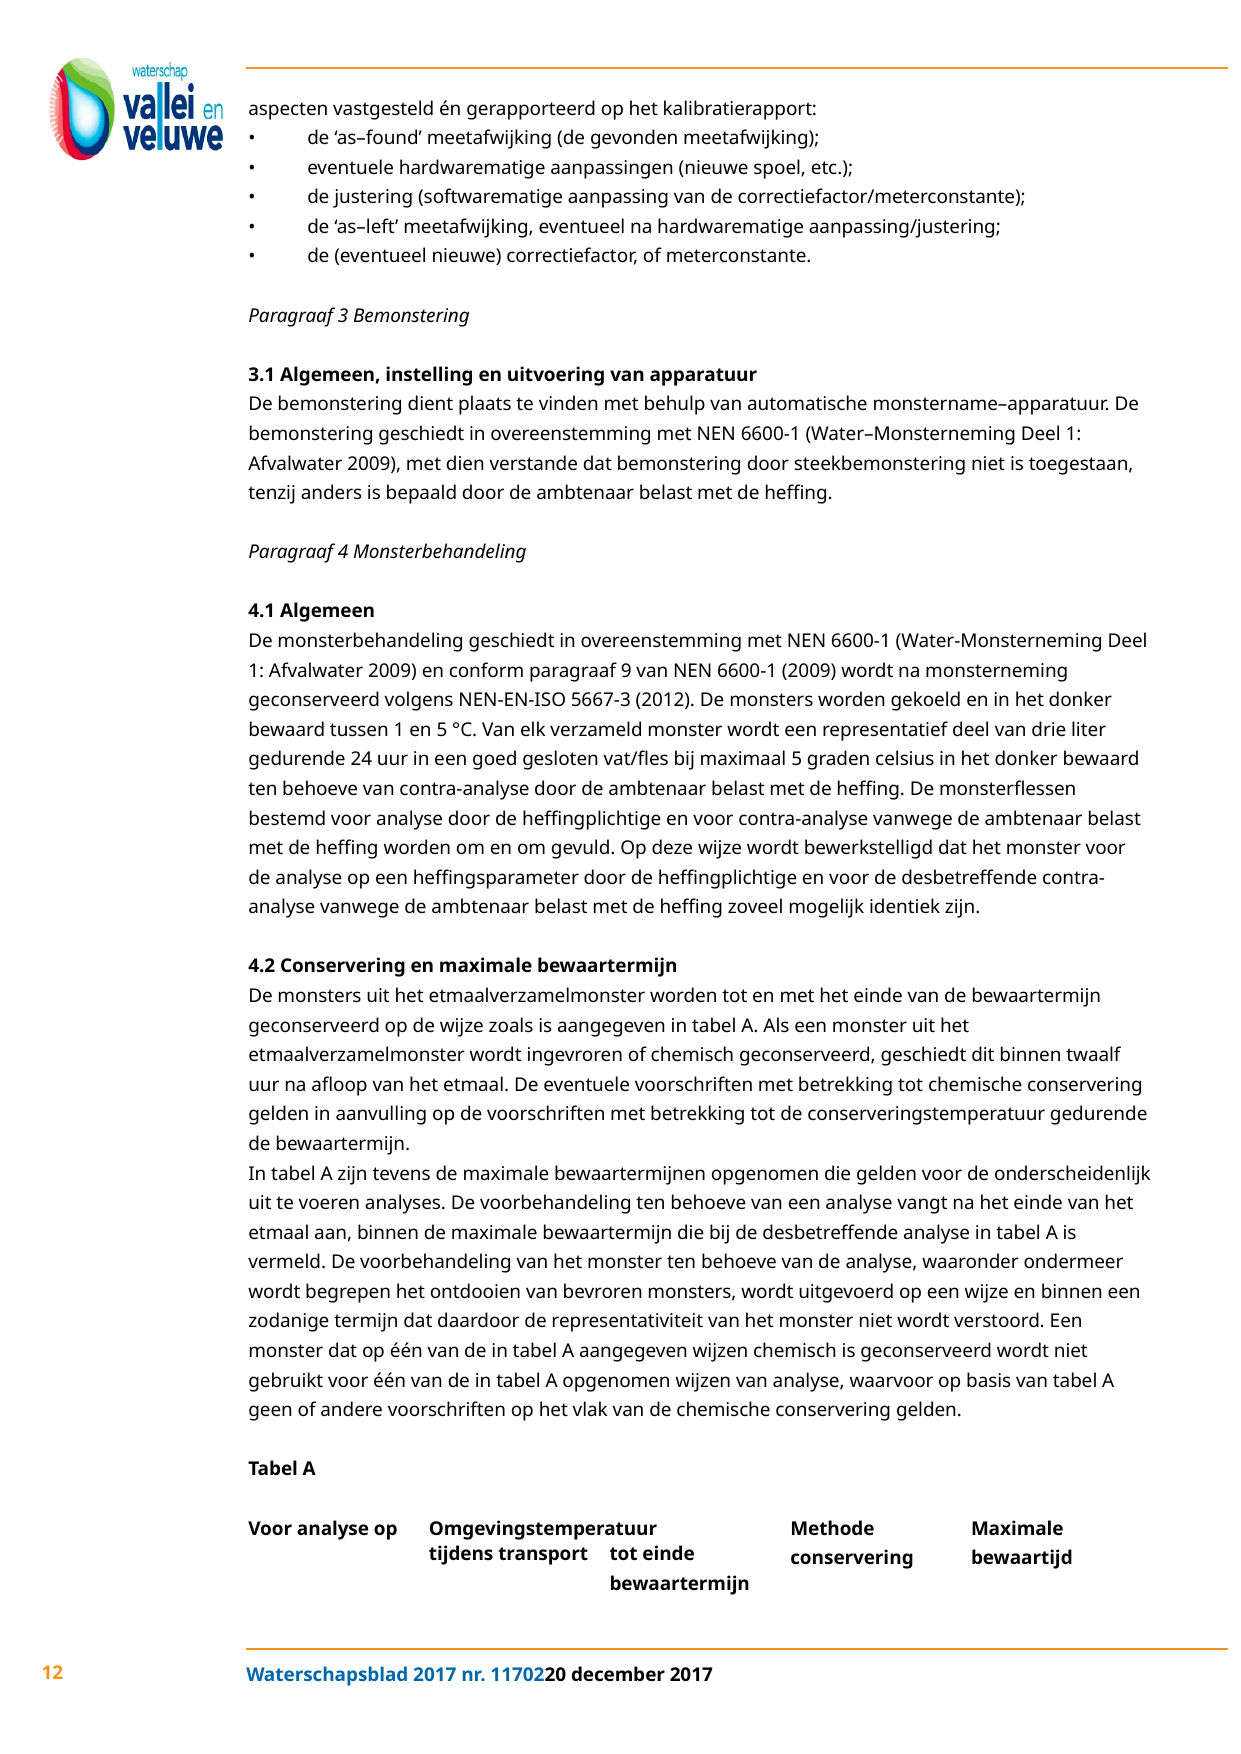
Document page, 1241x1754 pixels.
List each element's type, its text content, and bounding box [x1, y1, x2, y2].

table_cell tot einde bewaartermijn [609, 1541, 790, 1596]
text In tabel A zijn tevens de maximale bewaartermijnen opgenomen die gelden voor de onderscheidenlijk uit te voeren analyses. De voorbehandeling ten behoeve van een analyse vangt na het einde van het etmaal aan, binnen de maximale bewaartermijn die bij de desbetreffende analyse in tabel A is vermeld. De voorbehandeling van het monster ten behoeve van de analyse, waaronder ondermeer wordt begrepen het ontdooien van bevroren monsters, wordt uitgevoerd op een wijze en binnen een zodanige termijn dat daardoor de representativiteit van het monster niet wordt verstoord. Een monster dat op één van de in tabel A aangegeven wijzen chemisch is geconserveerd wordt niet gebruikt voor één van de in tabel A opgenomen wijzen van analyse, waarvoor op basis van tabel A geen of andere voorschriften op het vlak van de chemische conservering gelden. [248, 1160, 1152, 1422]
text 3.1 Algemeen, instelling en uitvoering van apparatuur [248, 361, 1152, 387]
list de ‘as–left’ meetafwijking, eventueel na hardwarematige aanpassing/justering; [248, 213, 1152, 239]
list de justering (softwarematige aanpassing van de correctiefactor/meterconstante); [248, 183, 1152, 209]
text 4.2 Conservering en maximale bewaartermijn [248, 953, 1152, 978]
list de ‘as–found’ meetafwijking (de gevonden meetafwijking); [248, 124, 1152, 150]
text Tabel A [248, 1456, 1152, 1481]
table_header Methode conservering [790, 1515, 971, 1596]
list eventuele hardwarematige aanpassingen (nieuwe spoel, etc.); [248, 154, 1152, 180]
text De monsterbehandeling geschiedt in overeenstemming met NEN 6600-1 (Water-Monsterneming Deel 1: Afvalwater 2009) en conform paragraaf 9 van NEN 6600-1 (2009) wordt na monsterneming geconserveerd volgens NEN-EN-ISO 5667-3 (2012). De monsters worden gekoeld en in het donker bewaard tussen 1 en 5 °C. Van elk verzameld monster wordt een representatief deel van drie liter gedurende 24 uur in een goed gesloten vat/fles bij maximaal 5 graden celsius in het donker bewaard ten behoeve van contra-analyse door de ambtenaar belast met de heffing. De monsterflessen bestemd voor analyse door de heffingplichtige en voor contra-analyse vanwege de ambtenaar belast met de heffing worden om en om gevuld. Op deze wijze wordt bewerkstelligd dat het monster voor de analyse op een heffingsparameter door de heffingplichtige en voor de desbetreffende contra-analyse vanwege de ambtenaar belast met de heffing zoveel mogelijk identiek zijn. [248, 627, 1152, 919]
text Paragraaf 4 Monsterbehandeling [248, 538, 1152, 564]
list de (eventueel nieuwe) correctiefactor, of meterconstante. [248, 243, 1152, 268]
table_header Maximale bewaartijd [971, 1515, 1152, 1596]
text De bemonstering dient plaats te vinden met behulp van automatische monstername–apparatuur. De bemonstering geschiedt in overeenstemming met NEN 6600-1 (Water–Monsterneming Deel 1: Afvalwater 2009), met dien verstande dat bemonstering door steekbemonstering niet is toegestaan, tenzij anders is bepaald door de ambtenaar belast met de heffing. [248, 391, 1152, 505]
table_header Voor analyse op [248, 1515, 429, 1596]
table_header Omgevingstemperatuur [429, 1515, 790, 1541]
table_cell tijdens transport [429, 1541, 609, 1596]
text 4.1 Algemeen [248, 598, 1152, 623]
text De monsters uit het etmaalverzamelmonster worden tot en met het einde van de bewaartermijn geconserveerd op de wijze zoals is aangegeven in tabel A. Als een monster uit het etmaalverzamelmonster wordt ingevroren of chemisch geconserveerd, geschiedt dit binnen twaalf uur na afloop van het etmaal. De eventuele voorschriften met betrekking tot chemische conservering gelden in aanvulling op de voorschriften met betrekking tot de conserveringstemperatuur gedurende de bewaartermijn. [248, 982, 1152, 1156]
picture [41, 47, 231, 172]
text Paragraaf 3 Bemonstering [248, 302, 1152, 328]
text aspecten vastgesteld én gerapporteerd op het kalibratierapport: [248, 95, 1152, 121]
